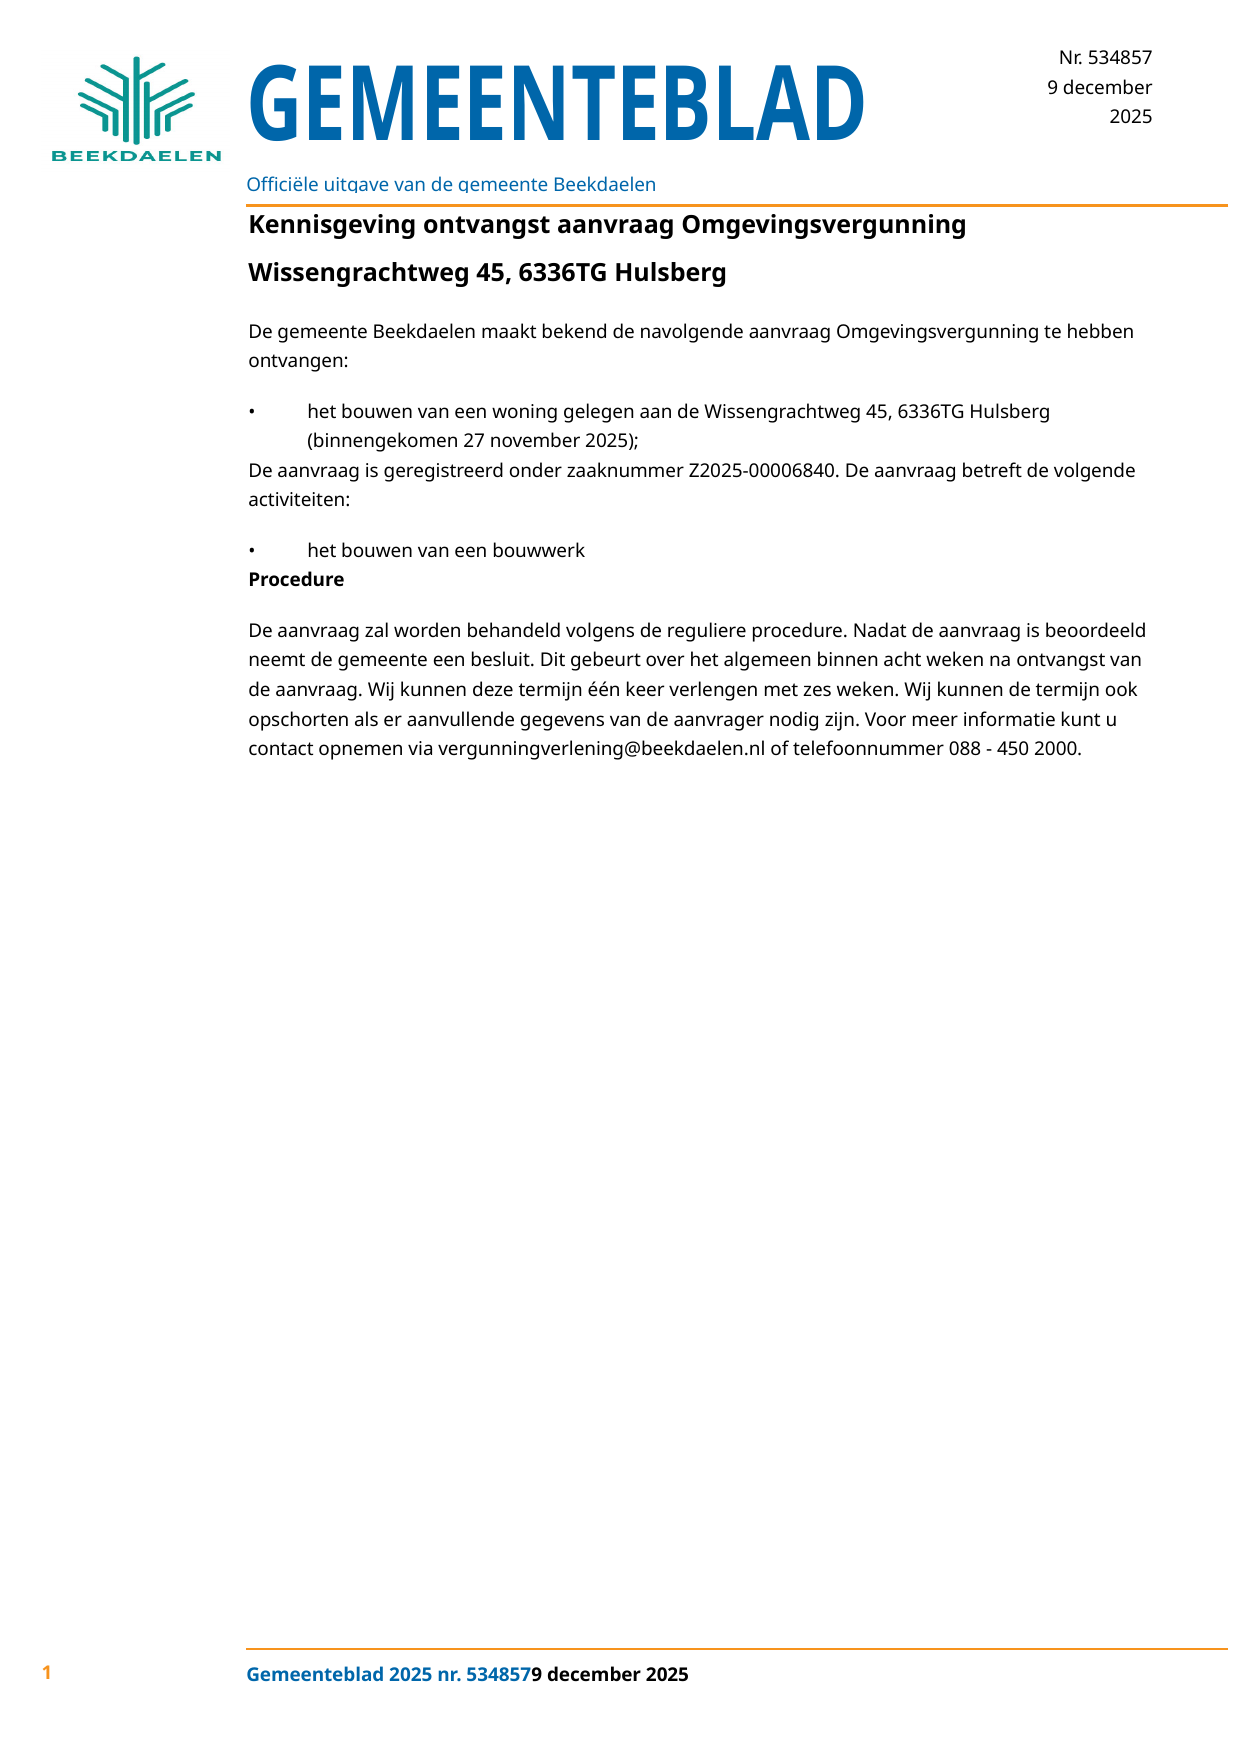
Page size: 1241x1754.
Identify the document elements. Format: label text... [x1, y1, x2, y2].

list het bouwen van een woning gelegen aan de Wissengrachtweg 45, 6336TG Hulsberg (binnengekomen 27 november 2025); [248, 398, 1152, 453]
text De gemeente Beekdaelen maakt bekend de navolgende aanvraag Omgevingsvergunning te hebben ontvangen: [248, 318, 1152, 373]
picture [41, 47, 231, 172]
text De aanvraag zal worden behandeld volgens de reguliere procedure. Nadat de aanvraag is beoordeeld neemt de gemeente een besluit. Dit gebeurt over het algemeen binnen acht weken na ontvangst van de aanvraag. Wij kunnen deze termijn één keer verlengen met zes weken. Wij kunnen de termijn ook opschorten als er aanvullende gegevens van de aanvrager nodig zijn. Voor meer informatie kunt u contact opnemen via vergunningverlening@beekdaelen.nl of telefoonnummer 088 - 450 2000. [248, 617, 1152, 761]
list het bouwen van een bouwwerk [248, 537, 1152, 563]
text Procedure [248, 567, 1152, 592]
text De aanvraag is geregistreerd onder zaaknummer Z2025-00006840. De aanvraag betreft de volgende activiteiten: [248, 457, 1152, 512]
text Kennisgeving ontvangst aanvraag Omgevingsvergunning Wissengrachtweg 45, 6336TG Hulsberg [248, 207, 1152, 288]
